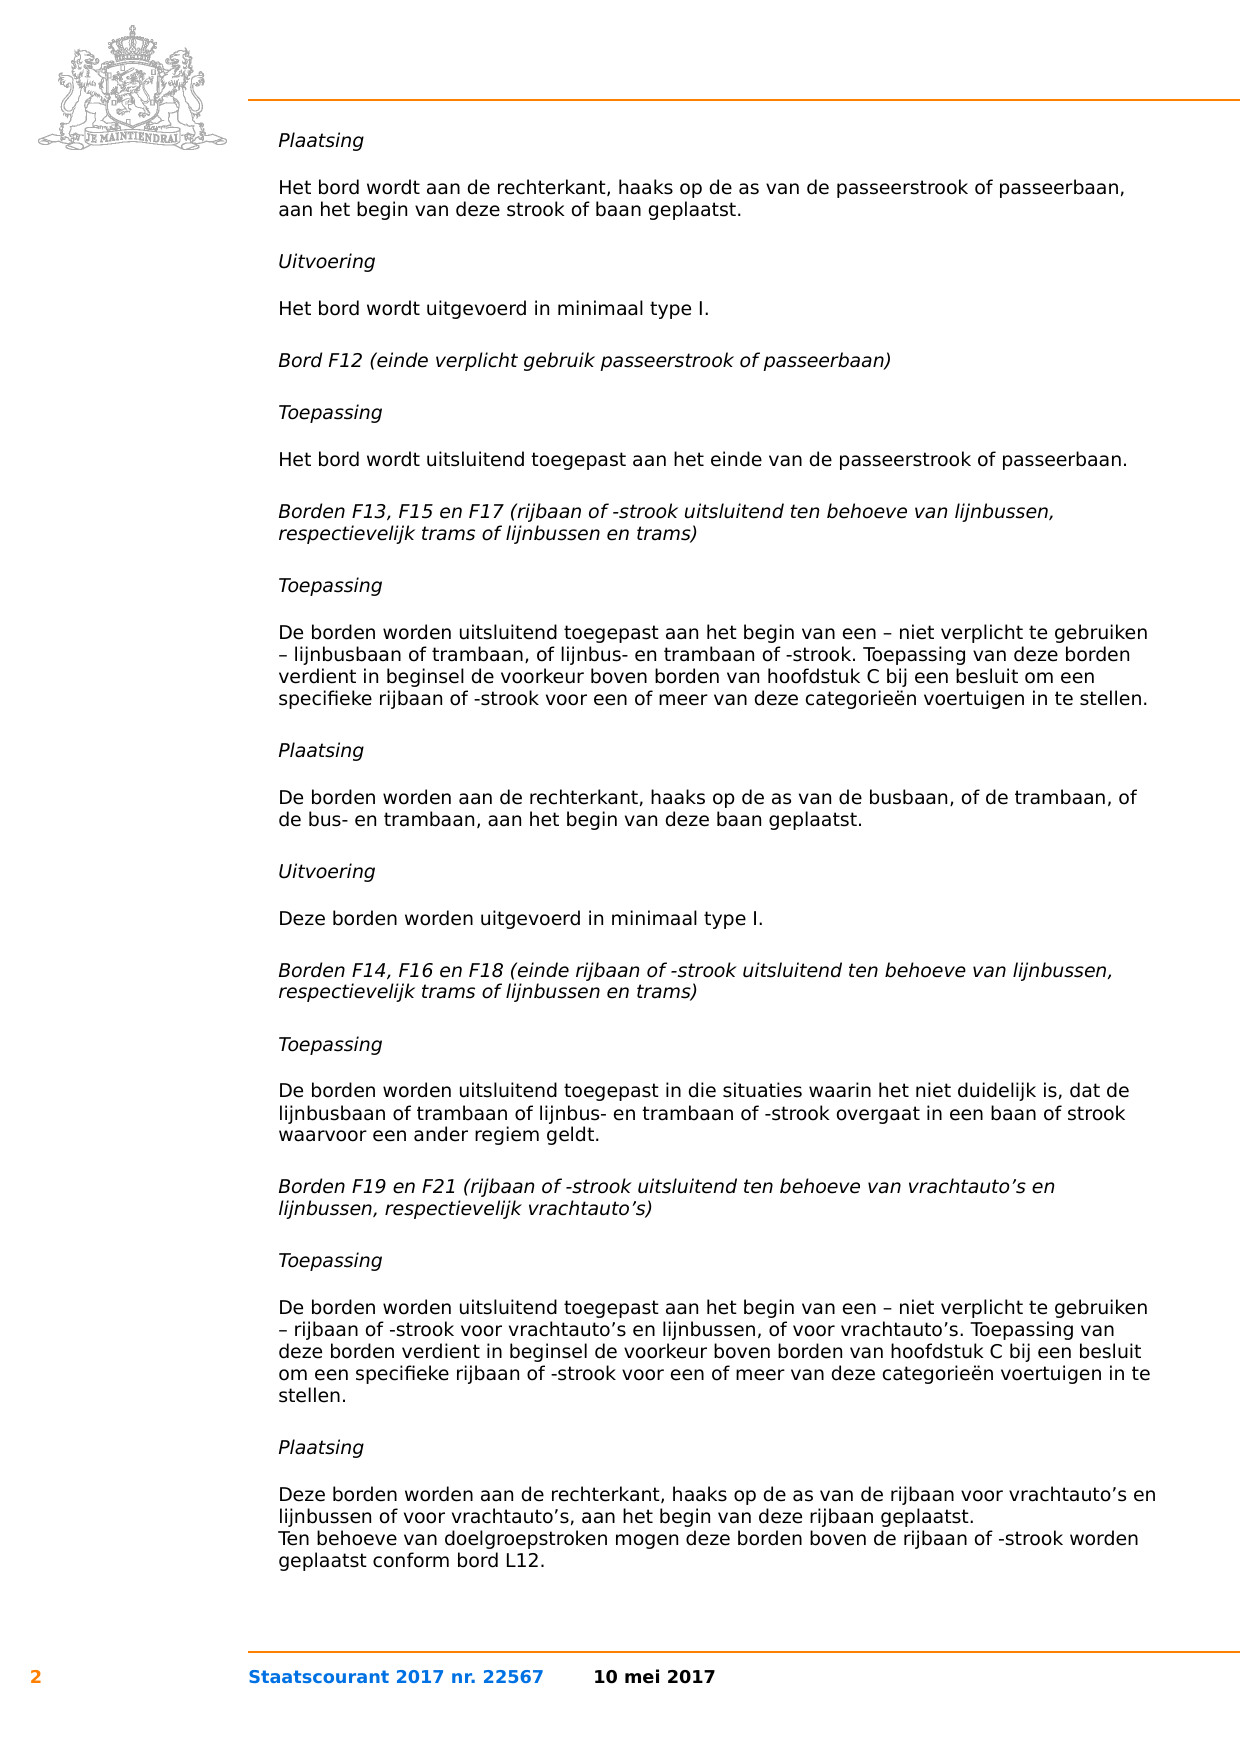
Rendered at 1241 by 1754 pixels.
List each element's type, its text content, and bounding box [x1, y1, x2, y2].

subtitle Borden F13, F15 en F17 (rijbaan of -strook uitsluitend ten behoeve van lijnbussen, respectievelijk trams of lijnbussen en trams) [278, 501, 1163, 545]
subtitle Plaatsing [278, 130, 1163, 152]
subtitle Bord F12 (einde verplicht gebruik passeerstrook of passeerbaan) [278, 350, 1163, 372]
subtitle Toepassing [278, 1250, 1163, 1272]
subtitle Toepassing [278, 402, 1163, 424]
picture [38, 25, 227, 150]
text Het bord wordt aan de rechterkant, haaks op de as van de passeerstrook of passeerbaan, aan het begin van deze strook of baan geplaatst. [278, 177, 1163, 221]
subtitle Plaatsing [278, 739, 1163, 762]
subtitle Toepassing [278, 575, 1163, 597]
text De borden worden aan de rechterkant, haaks op de as van de busbaan, of de trambaan, of de bus- en trambaan, aan het begin van deze baan geplaatst. [278, 787, 1163, 831]
text Ten behoeve van doelgroepstroken mogen deze borden boven de rijbaan of -strook worden geplaatst conform bord L12. [278, 1528, 1163, 1572]
text Het bord wordt uitgevoerd in minimaal type I. [278, 298, 1163, 320]
subtitle Borden F19 en F21 (rijbaan of -strook uitsluitend ten behoeve van vrachtauto’s en lijnbussen, respectievelijk vrachtauto’s) [278, 1176, 1163, 1220]
text Deze borden worden aan de rechterkant, haaks op de as van de rijbaan voor vrachtauto’s en lijnbussen of voor vrachtauto’s, aan het begin van deze rijbaan geplaatst. [278, 1484, 1163, 1528]
text Het bord wordt uitsluitend toegepast aan het einde van de passeerstrook of passeerbaan. [278, 449, 1163, 471]
subtitle Uitvoering [278, 861, 1163, 882]
text De borden worden uitsluitend toegepast aan het begin van een – niet verplicht te gebruiken – lijnbusbaan of trambaan, of lijnbus- en trambaan of -strook. Toepassing van deze borden verdient in beginsel de voorkeur boven borden van hoofdstuk C bij een besluit om een specifieke rijbaan of -strook voor een of meer van deze categorieën voertuigen in te stellen. [278, 622, 1163, 709]
text De borden worden uitsluitend toegepast aan het begin van een – niet verplicht te gebruiken – rijbaan of -strook voor vrachtauto’s en lijnbussen, of voor vrachtauto’s. Toepassing van deze borden verdient in beginsel de voorkeur boven borden van hoofdstuk C bij een besluit om een specifieke rijbaan of -strook voor een of meer van deze categorieën voertuigen in te stellen. [278, 1297, 1163, 1407]
subtitle Borden F14, F16 en F18 (einde rijbaan of -strook uitsluitend ten behoeve van lijnbussen, respectievelijk trams of lijnbussen en trams) [278, 959, 1163, 1003]
subtitle Plaatsing [278, 1437, 1163, 1459]
subtitle Toepassing [278, 1033, 1163, 1055]
subtitle Uitvoering [278, 251, 1163, 273]
text Deze borden worden uitgevoerd in minimaal type I. [278, 907, 1163, 929]
text De borden worden uitsluitend toegepast in die situaties waarin het niet duidelijk is, dat de lijnbusbaan of trambaan of lijnbus- en trambaan of -strook overgaat in een baan of strook waarvoor een ander regiem geldt. [278, 1080, 1163, 1146]
